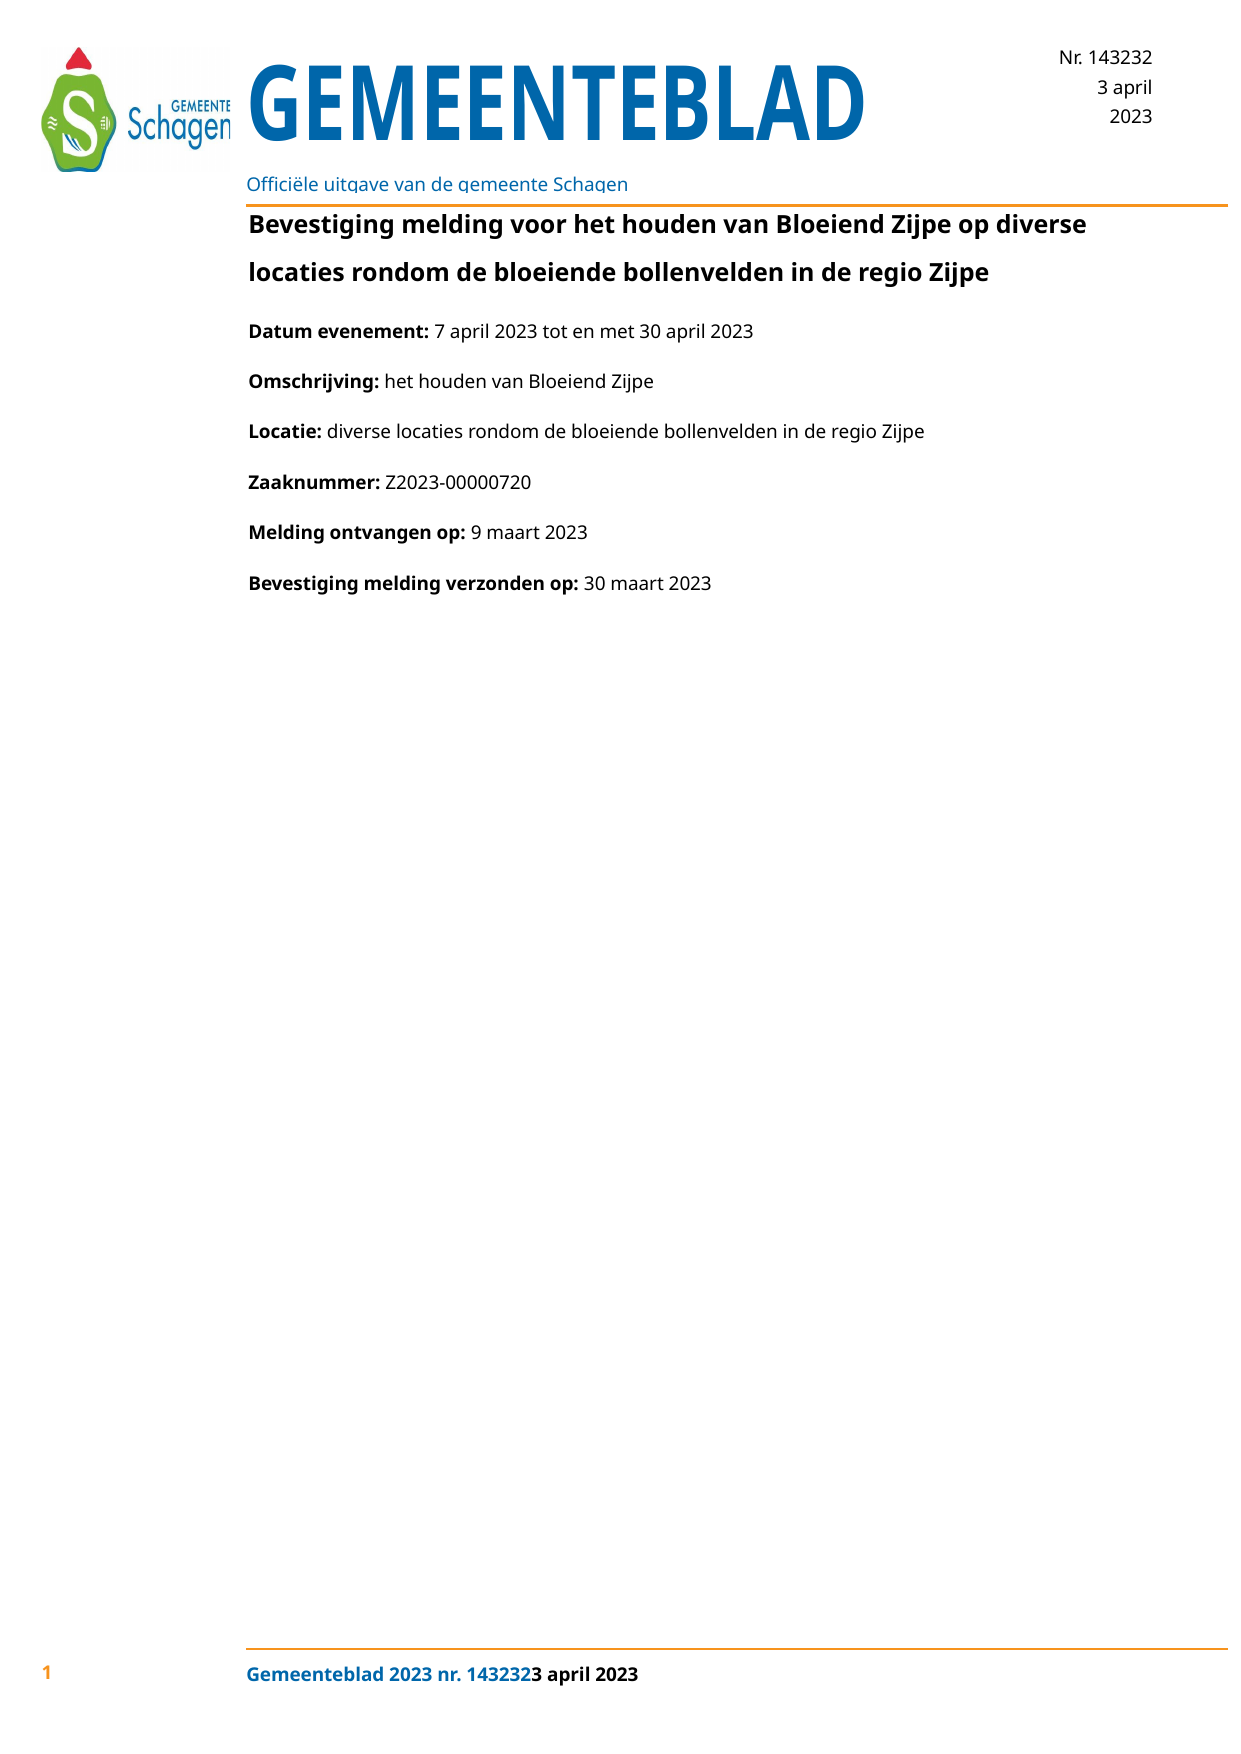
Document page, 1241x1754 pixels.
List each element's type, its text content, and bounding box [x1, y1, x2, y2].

text Datum evenement: 7 april 2023 tot en met 30 april 2023 [248, 318, 1152, 344]
text Melding ontvangen op: 9 maart 2023 [248, 519, 1152, 545]
text Bevestiging melding voor het houden van Bloeiend Zijpe op diverse locaties rondom de bloeiende bollenvelden in de regio Zijpe [248, 207, 1152, 288]
text Locatie: diverse locaties rondom de bloeiende bollenvelden in de regio Zijpe [248, 419, 1152, 444]
text Bevestiging melding verzonden op: 30 maart 2023 [248, 570, 1152, 596]
text Zaaknummer: Z2023-00000720 [248, 469, 1152, 495]
text Omschrijving: het houden van Bloeiend Zijpe [248, 368, 1152, 394]
picture [41, 47, 231, 172]
